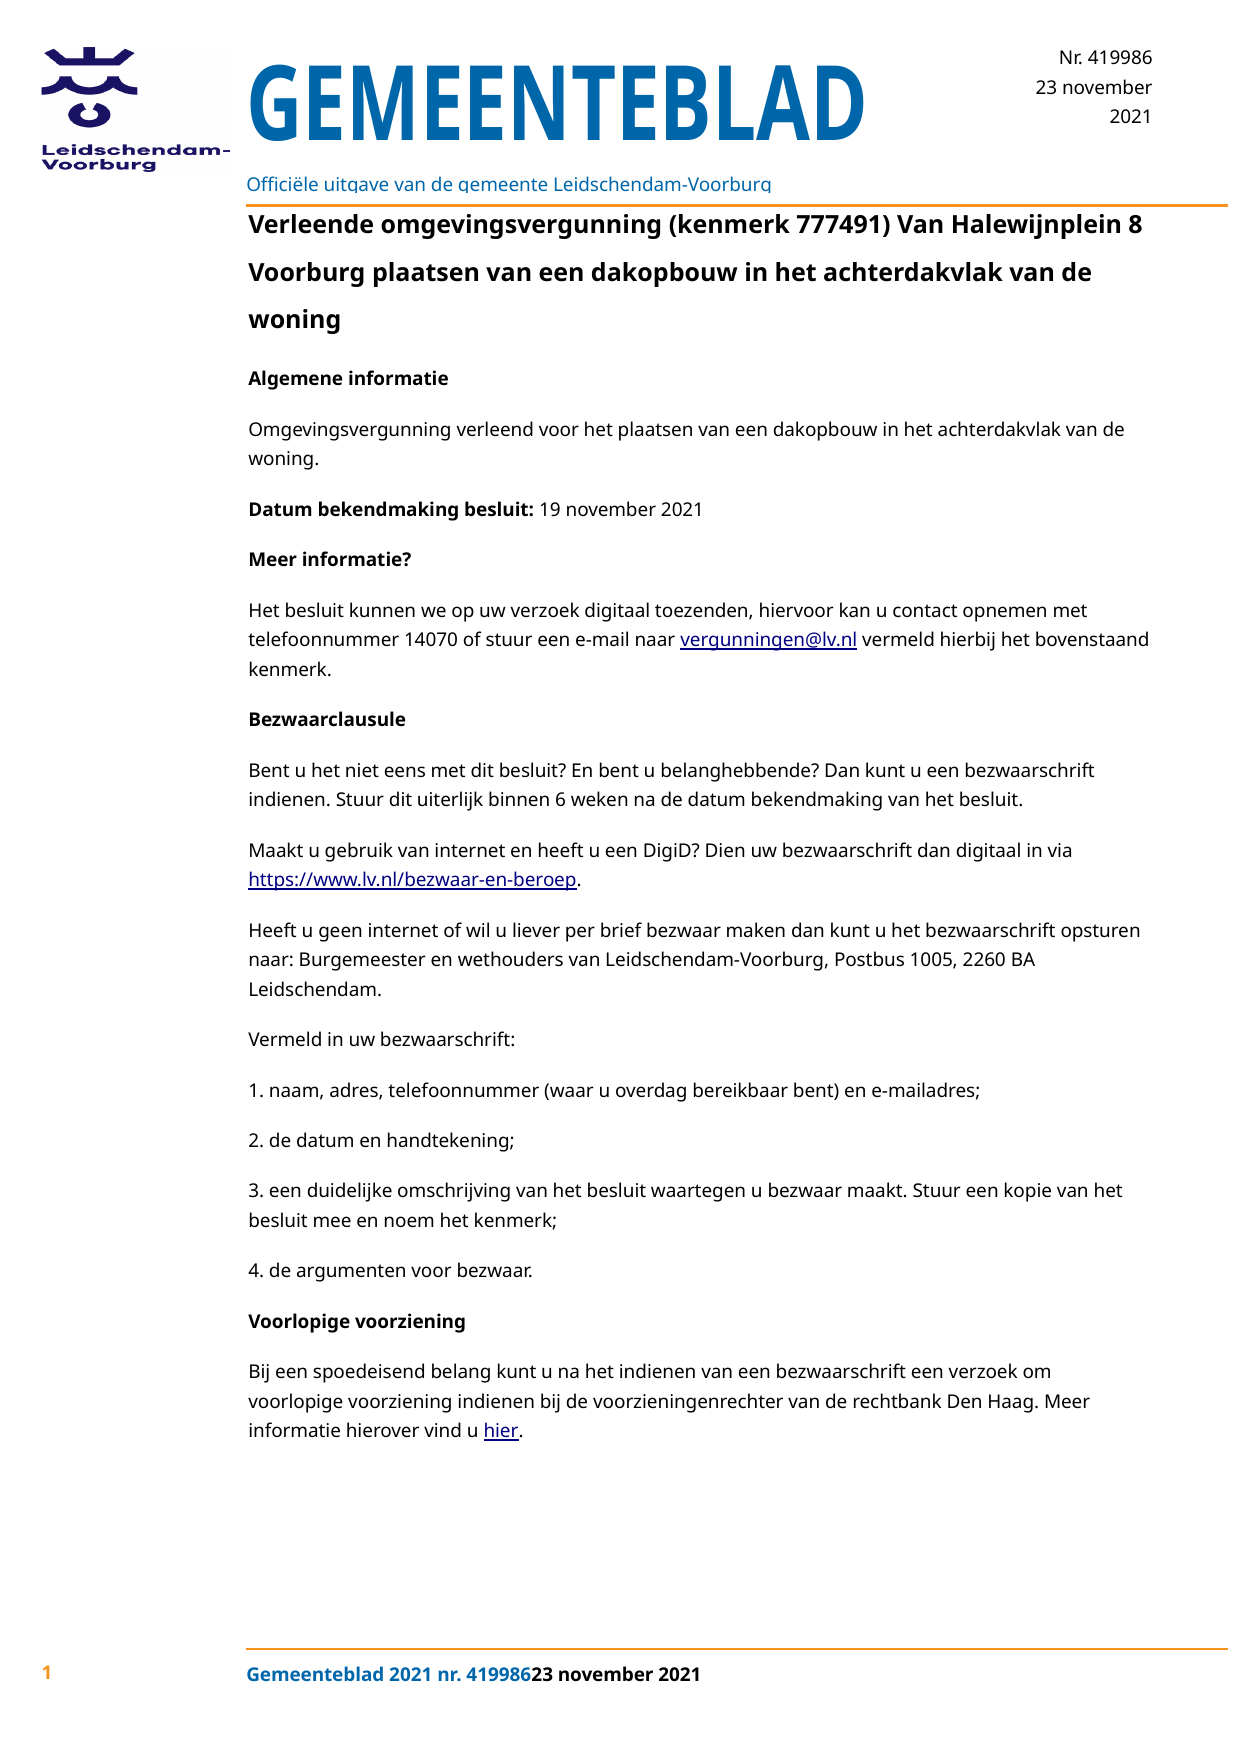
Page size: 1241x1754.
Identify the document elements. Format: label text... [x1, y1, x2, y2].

text 2. de datum en handtekening; [248, 1127, 1152, 1153]
picture [41, 47, 231, 172]
text 1. naam, adres, telefoonnummer (waar u overdag bereikbaar bent) en e-mailadres; [248, 1077, 1152, 1102]
text Datum bekendmaking besluit: 19 november 2021 [248, 496, 1152, 522]
text Het besluit kunnen we op uw verzoek digitaal toezenden, hiervoor kan u contact opnemen met telefoonnummer 14070 of stuur een e-mail naar vergunningen@lv.nl vermeld hierbij het bovenstaand kenmerk. [248, 597, 1152, 682]
text Meer informatie? [248, 546, 1152, 572]
text Algemene informatie [248, 366, 1152, 391]
text Verleende omgevingsvergunning (kenmerk 777491) Van Halewijnplein 8 Voorburg plaatsen van een dakopbouw in het achterdakvlak van de woning [248, 207, 1152, 336]
text Bezwaarclausule [248, 706, 1152, 732]
text 3. een duidelijke omschrijving van het besluit waartegen u bezwaar maakt. Stuur een kopie van het besluit mee en noem het kenmerk; [248, 1178, 1152, 1233]
text 4. de argumenten voor bezwaar. [248, 1258, 1152, 1283]
text Bij een spoedeisend belang kunt u na het indienen van een bezwaarschrift een verzoek om voorlopige voorziening indienen bij de voorzieningenrechter van de rechtbank Den Haag. Meer informatie hierover vind u hier. [248, 1358, 1152, 1443]
text Bent u het niet eens met dit besluit? En bent u belanghebbende? Dan kunt u een bezwaarschrift indienen. Stuur dit uiterlijk binnen 6 weken na de datum bekendmaking van het besluit. [248, 757, 1152, 812]
text Voorlopige voorziening [248, 1308, 1152, 1334]
text Heeft u geen internet of wil u liever per brief bezwaar maken dan kunt u het bezwaarschrift opsturen naar: Burgemeester en wethouders van Leidschendam-Voorburg, Postbus 1005, 2260 BA Leidschendam. [248, 917, 1152, 1002]
text Omgevingsvergunning verleend voor het plaatsen van een dakopbouw in het achterdakvlak van de woning. [248, 416, 1152, 471]
text Maakt u gebruik van internet en heeft u een DigiD? Dien uw bezwaarschrift dan digitaal in via https://www.lv.nl/bezwaar-en-beroep. [248, 837, 1152, 892]
text Vermeld in uw bezwaarschrift: [248, 1026, 1152, 1052]
